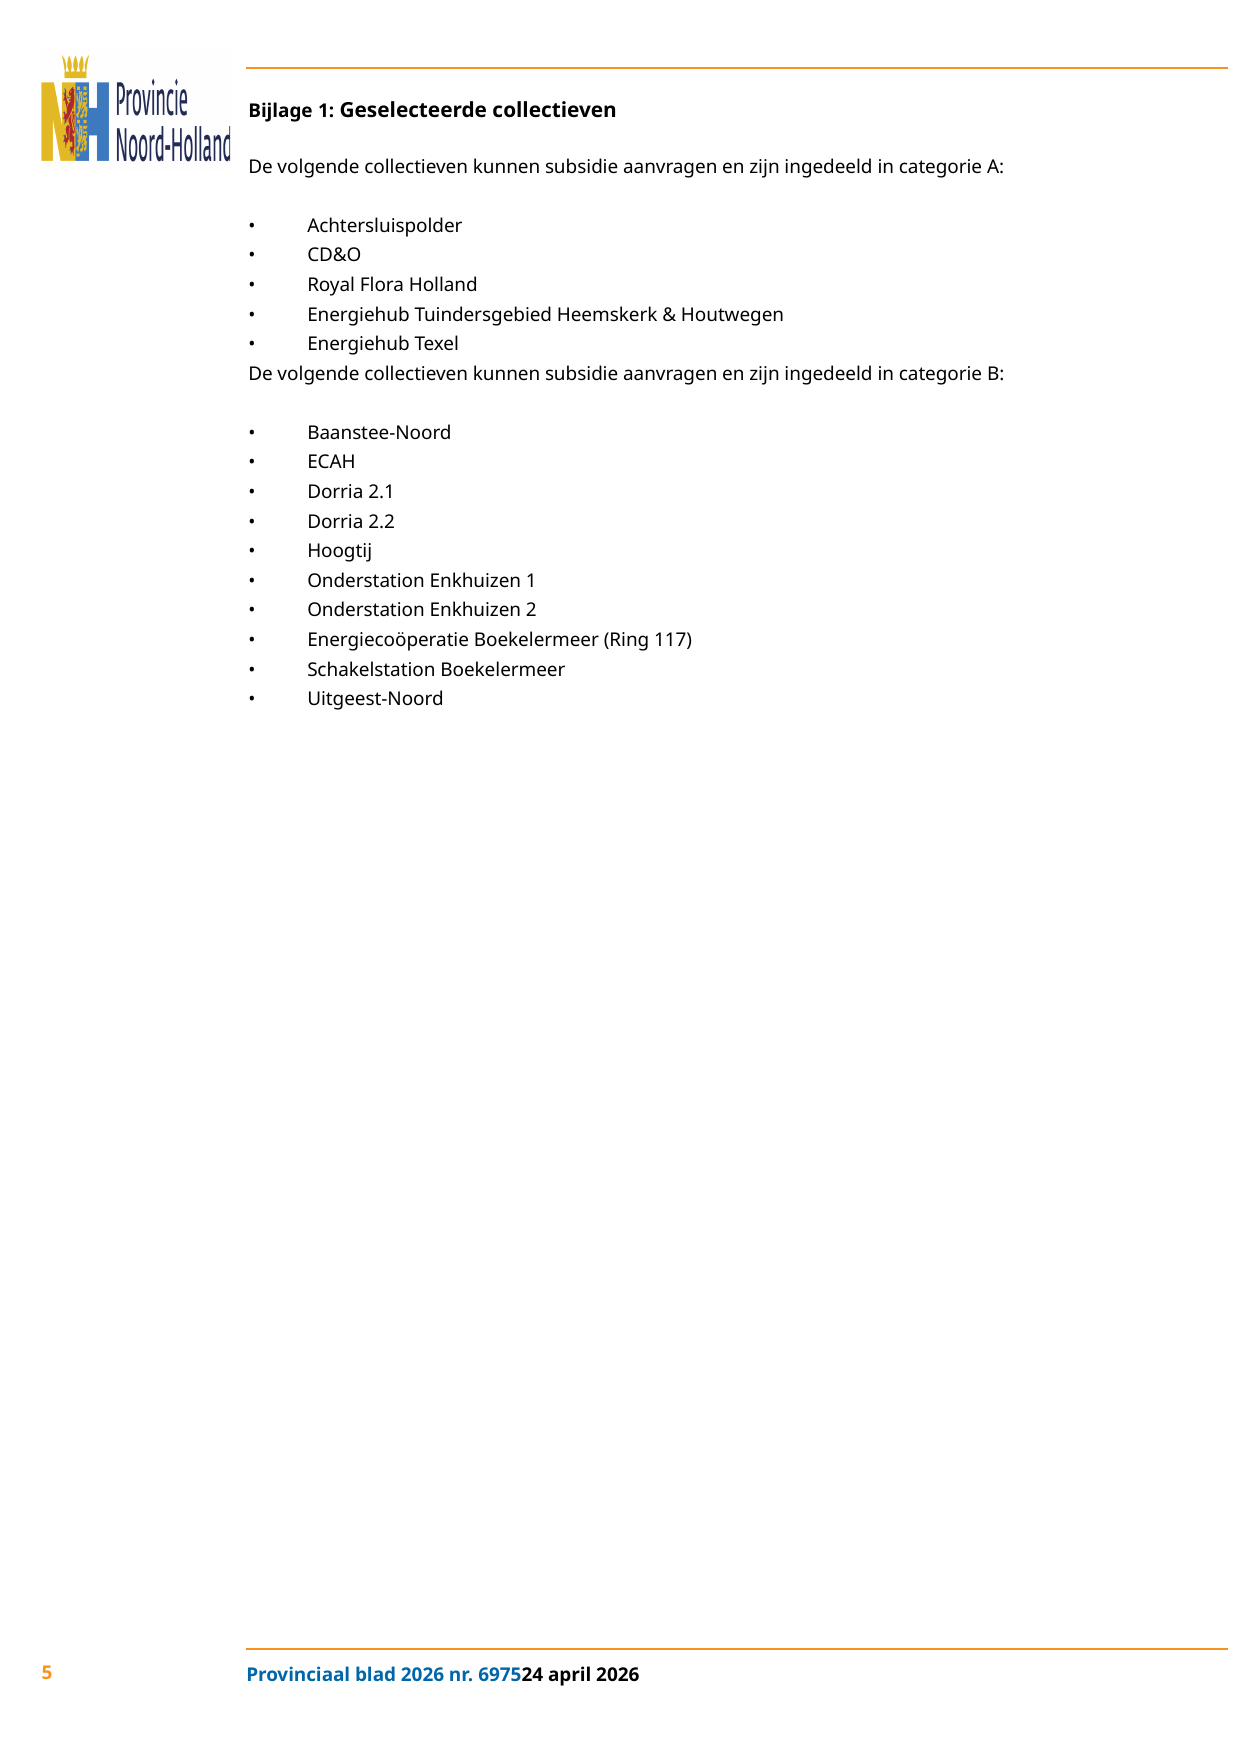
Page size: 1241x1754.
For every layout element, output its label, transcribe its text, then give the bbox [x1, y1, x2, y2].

list Baanstee-Noord [248, 419, 1152, 445]
text De volgende collectieven kunnen subsidie aanvragen en zijn ingedeeld in categorie A: [248, 153, 1152, 179]
list ECAH [248, 449, 1152, 474]
list Energiehub Tuindersgebied Heemskerk & Houtwegen [248, 301, 1152, 327]
list Energiehub Texel [248, 330, 1152, 356]
list Schakelstation Boekelermeer [248, 656, 1152, 682]
list Uitgeest-Noord [248, 685, 1152, 711]
list Hoogtij [248, 537, 1152, 563]
list Energiecoöperatie Boekelermeer (Ring 117) [248, 626, 1152, 652]
text De volgende collectieven kunnen subsidie aanvragen en zijn ingedeeld in categorie B: [248, 360, 1152, 386]
list Onderstation Enkhuizen 2 [248, 597, 1152, 622]
list Dorria 2.1 [248, 478, 1152, 504]
list Royal Flora Holland [248, 271, 1152, 297]
text Bijlage 1: Geselecteerde collectieven [248, 95, 1152, 123]
picture [41, 47, 231, 172]
list Dorria 2.2 [248, 508, 1152, 534]
list Onderstation Enkhuizen 1 [248, 567, 1152, 593]
list CD&O [248, 242, 1152, 267]
list Achtersluispolder [248, 212, 1152, 238]
